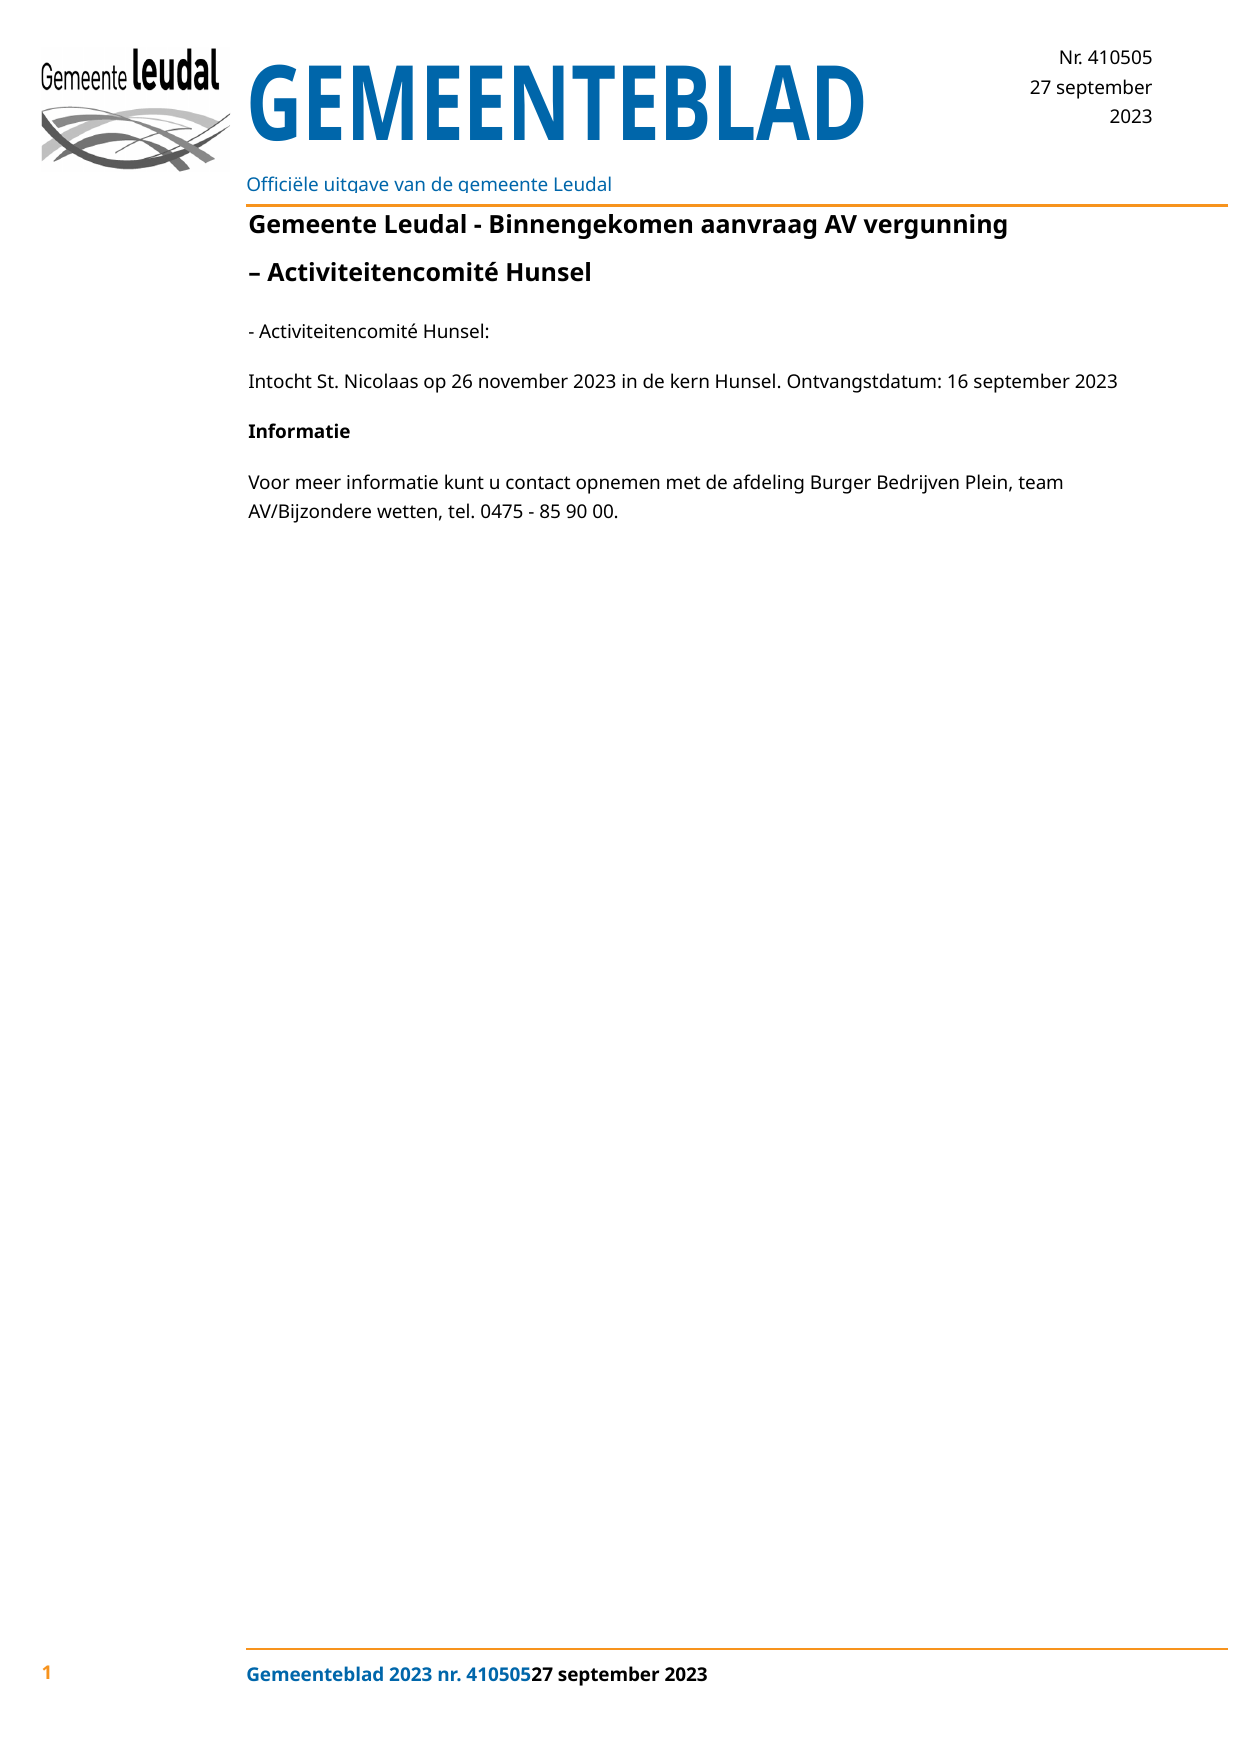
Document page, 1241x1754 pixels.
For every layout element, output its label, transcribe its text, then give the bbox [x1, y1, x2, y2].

text - Activiteitencomité Hunsel: [248, 318, 1152, 344]
text Intocht St. Nicolaas op 26 november 2023 in de kern Hunsel. Ontvangstdatum: 16 september 2023 [248, 368, 1152, 394]
text Informatie [248, 419, 1152, 444]
picture [41, 47, 231, 172]
text Voor meer informatie kunt u contact opnemen met de afdeling Burger Bedrijven Plein, team AV/Bijzondere wetten, tel. 0475 - 85 90 00. [248, 469, 1152, 524]
text Gemeente Leudal - Binnengekomen aanvraag AV vergunning – Activiteitencomité Hunsel [248, 207, 1152, 288]
